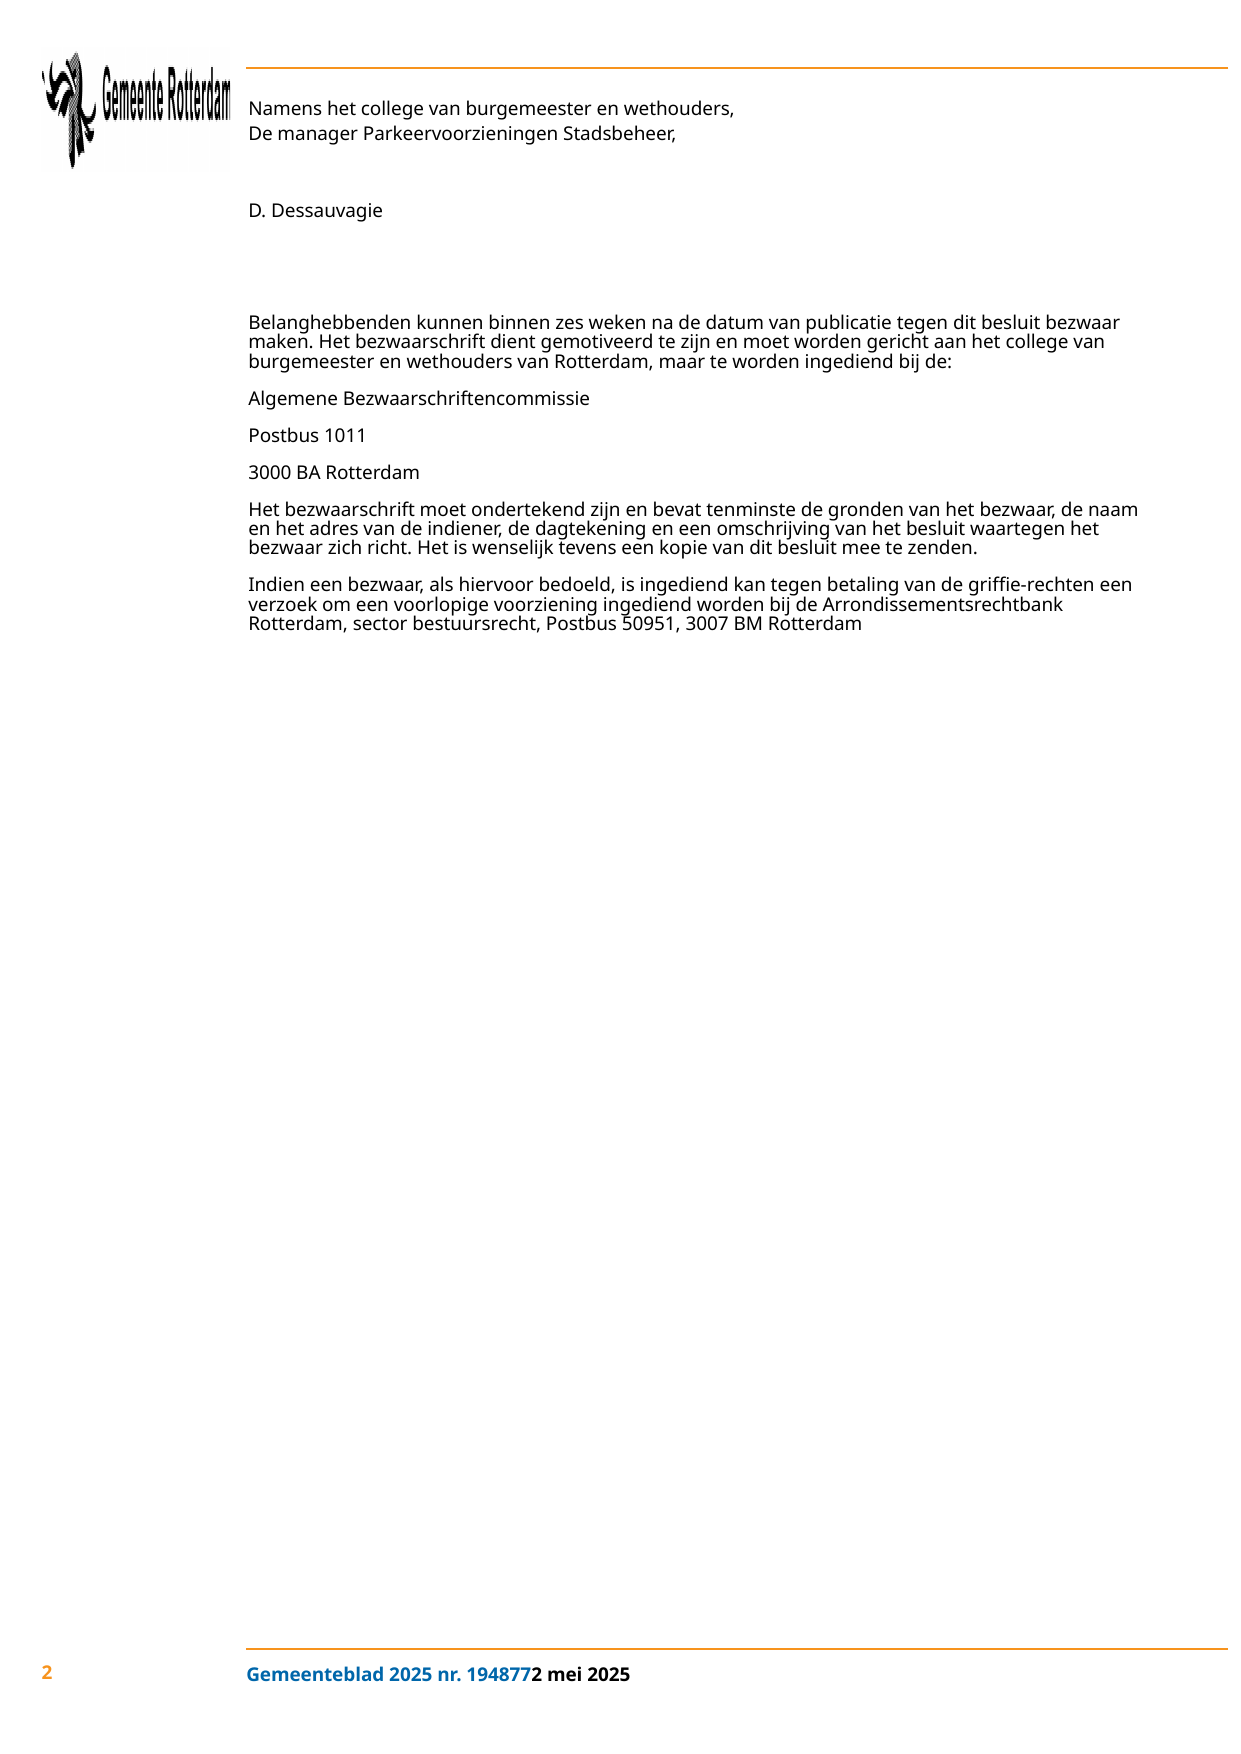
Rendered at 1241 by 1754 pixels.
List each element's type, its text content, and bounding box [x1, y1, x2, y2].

text Algemene Bezwaarschriftencommissie [248, 390, 1152, 409]
text Namens het college van burgemeester en wethouders, [248, 95, 1152, 121]
text Het bezwaarschrift moet ondertekend zijn en bevat tenminste de gronden van het bezwaar, de naam en het adres van de indiener, de dagtekening en een omschrijving van het besluit waartegen het bezwaar zich richt. Het is wenselijk tevens een kopie van dit besluit mee te zenden. [248, 501, 1152, 558]
text Postbus 1011 [248, 427, 1152, 446]
text D. Dessauvagie [248, 198, 1152, 223]
text Belanghebbenden kunnen binnen zes weken na de datum van publicatie tegen dit besluit bezwaar maken. Het bezwaarschrift dient gemotiveerd te zijn en moet worden gericht aan het college van burgemeester en wethouders van Rotterdam, maar te worden ingediend bij de: [248, 314, 1152, 372]
text De manager Parkeervoorzieningen Stadsbeheer, [248, 121, 1152, 146]
text Indien een bezwaar, als hiervoor bedoeld, is ingediend kan tegen betaling van de griffie-rechten een verzoek om een voorlopige voorziening ingediend worden bij de Arrondissementsrechtbank Rotterdam, sector bestuursrecht, Postbus 50951, 3007 BM Rotterdam [248, 576, 1152, 634]
text 3000 BA Rotterdam [248, 464, 1152, 483]
picture [41, 47, 231, 172]
